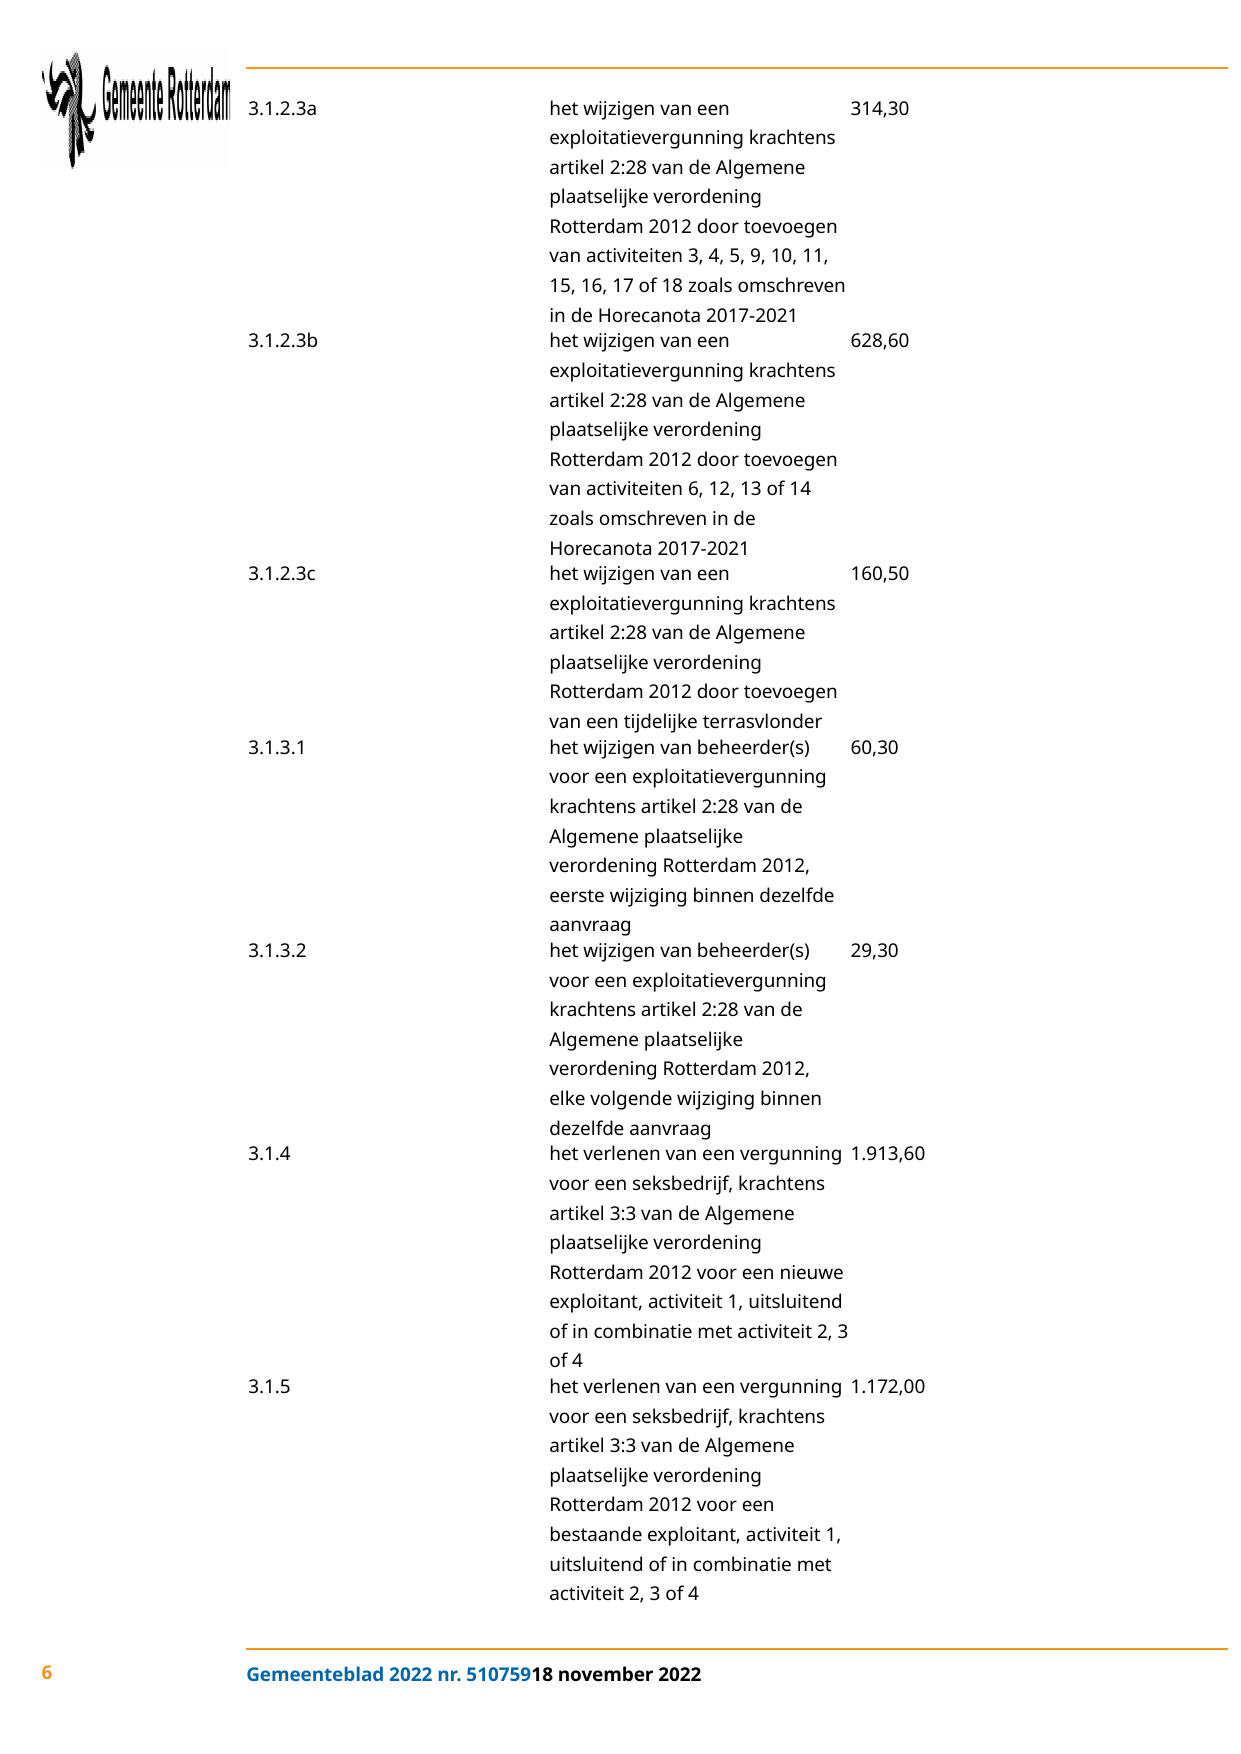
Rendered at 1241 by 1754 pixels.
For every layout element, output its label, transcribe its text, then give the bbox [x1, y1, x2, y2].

table_cell 3.1.2.3c [248, 560, 549, 734]
table_cell 3.1.5 [248, 1373, 549, 1606]
table_cell 60,30 [850, 734, 1152, 937]
table_cell 3.1.4 [248, 1141, 549, 1373]
table_cell het wijzigen van beheerder(s) voor een exploitatievergunning krachtens artikel 2:28 van de Algemene plaatselijke verordening Rotterdam 2012, eerste wijziging binnen dezelfde aanvraag [549, 734, 850, 937]
table_cell het wijzigen van beheerder(s) voor een exploitatievergunning krachtens artikel 2:28 van de Algemene plaatselijke verordening Rotterdam 2012, elke volgende wijziging binnen dezelfde aanvraag [549, 937, 850, 1141]
table_cell 3.1.3.2 [248, 937, 549, 1141]
table_cell 1.913,60 [850, 1141, 1152, 1373]
table_cell het wijzigen van een exploitatievergunning krachtens artikel 2:28 van de Algemene plaatselijke verordening Rotterdam 2012 door toevoegen van activiteiten 6, 12, 13 of 14 zoals omschreven in de Horecanota 2017-2021 [549, 328, 850, 560]
table_cell 3.1.2.3a [248, 95, 549, 328]
table_cell 314,30 [850, 95, 1152, 328]
table_cell het verlenen van een vergunning voor een seksbedrijf, krachtens artikel 3:3 van de Algemene plaatselijke verordening Rotterdam 2012 voor een bestaande exploitant, activiteit 1, uitsluitend of in combinatie met activiteit 2, 3 of 4 [549, 1373, 850, 1606]
table_cell het wijzigen van een exploitatievergunning krachtens artikel 2:28 van de Algemene plaatselijke verordening Rotterdam 2012 door toevoegen van een tijdelijke terrasvlonder [549, 560, 850, 734]
table_cell het verlenen van een vergunning voor een seksbedrijf, krachtens artikel 3:3 van de Algemene plaatselijke verordening Rotterdam 2012 voor een nieuwe exploitant, activiteit 1, uitsluitend of in combinatie met activiteit 2, 3 of 4 [549, 1141, 850, 1373]
table_cell 628,60 [850, 328, 1152, 560]
table_cell het wijzigen van een exploitatievergunning krachtens artikel 2:28 van de Algemene plaatselijke verordening Rotterdam 2012 door toevoegen van activiteiten 3, 4, 5, 9, 10, 11, 15, 16, 17 of 18 zoals omschreven in de Horecanota 2017-2021 [549, 95, 850, 328]
table_cell 3.1.3.1 [248, 734, 549, 937]
picture [41, 47, 231, 172]
table_cell 1.172,00 [850, 1373, 1152, 1606]
table_cell 160,50 [850, 560, 1152, 734]
table_cell 3.1.2.3b [248, 328, 549, 560]
table_cell 29,30 [850, 937, 1152, 1141]
